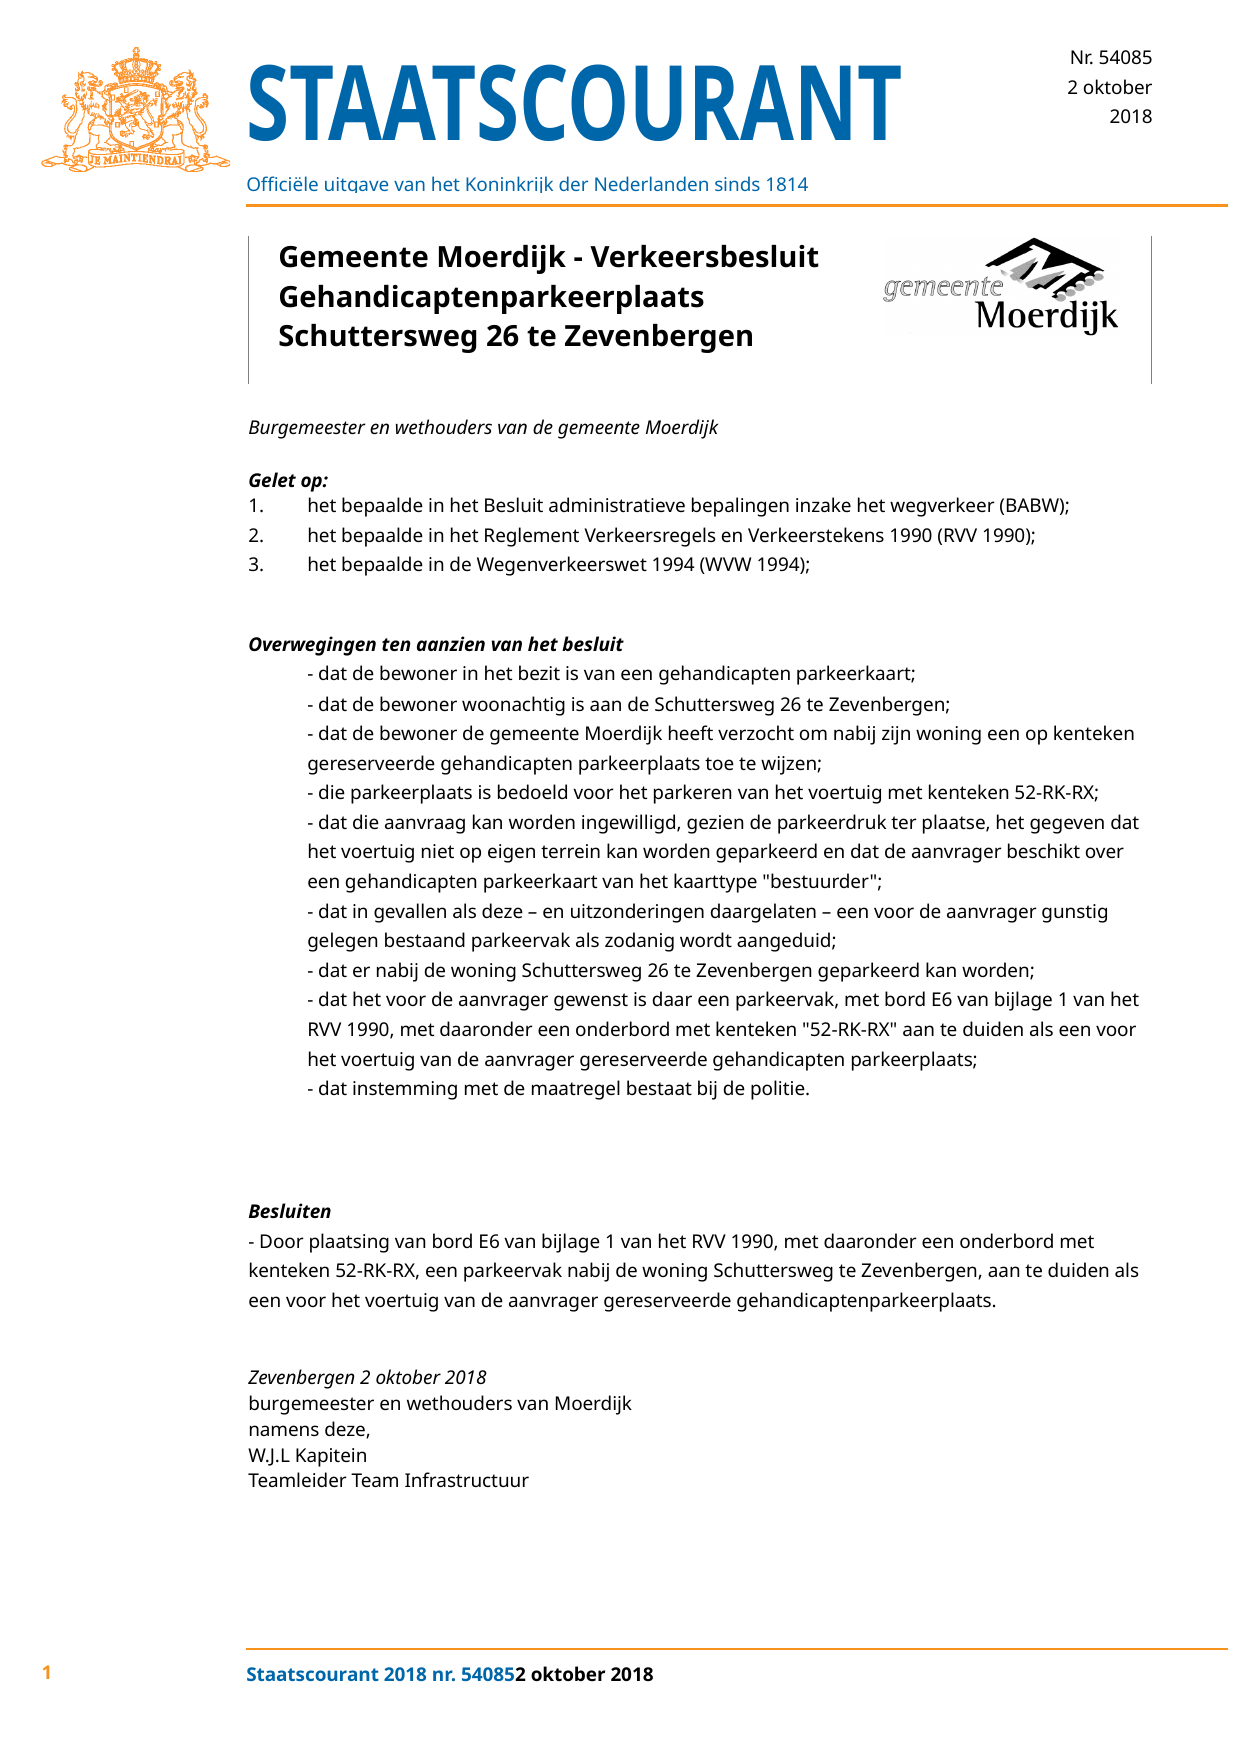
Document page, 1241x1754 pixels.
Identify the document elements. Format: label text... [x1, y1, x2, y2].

list - dat de bewoner in het bezit is van een gehandicapten parkeerkaart; [248, 657, 1152, 686]
text Burgemeester en wethouders van de gemeente Moerdijk [248, 414, 1152, 440]
text namens deze, [248, 1416, 1152, 1442]
text Zevenbergen 2 oktober 2018 [248, 1364, 1152, 1390]
list - dat het voor de aanvrager gewenst is daar een parkeervak, met bord E6 van bijlage 1 van het RVV 1990, met daaronder een onderbord met kenteken "52-RK-RX" aan te duiden als een voor het voertuig van de aanvrager gereserveerde gehandicapten parkeerplaats; [248, 987, 1152, 1071]
list - dat instemming met de maatregel bestaat bij de politie. [248, 1075, 1152, 1101]
text burgemeester en wethouders van Moerdijk [248, 1390, 1152, 1416]
list het bepaalde in de Wegenverkeerswet 1994 (WVW 1994); [248, 552, 1152, 577]
list - dat de bewoner woonachtig is aan de Schuttersweg 26 te Zevenbergen; [248, 691, 1152, 716]
list - dat er nabij de woning Schuttersweg 26 te Zevenbergen geparkeerd kan worden; [248, 957, 1152, 983]
text Gelet op: [248, 467, 1152, 492]
table_header Gemeente Moerdijk - Verkeersbesluit Gehandicaptenparkeerplaats Schuttersweg 26 te Zevenbergen [249, 236, 850, 384]
text - Door plaatsing van bord E6 van bijlage 1 van het RVV 1990, met daaronder een onderbord met kenteken 52-RK-RX, een parkeervak nabij de woning Schuttersweg te Zevenbergen, aan te duiden als een voor het voertuig van de aanvrager gereserveerde gehandicaptenparkeerplaats. [248, 1228, 1152, 1313]
text Teamleider Team Infrastructuur [248, 1467, 1152, 1493]
text Overwegingen ten aanzien van het besluit [248, 631, 1152, 657]
list het bepaalde in het Besluit administratieve bepalingen inzake het wegverkeer (BABW); [248, 492, 1152, 518]
list - dat die aanvraag kan worden ingewilligd, gezien de parkeerdruk ter plaatse, het gegeven dat het voertuig niet op eigen terrein kan worden geparkeerd en dat de aanvrager beschikt over een gehandicapten parkeerkaart van het kaarttype "bestuurder"; [248, 809, 1152, 894]
list het bepaalde in het Reglement Verkeersregels en Verkeerstekens 1990 (RVV 1990); [248, 522, 1152, 548]
picture [41, 47, 231, 172]
list - die parkeerplaats is bedoeld voor het parkeren van het voertuig met kenteken 52-RK-RX; [248, 779, 1152, 805]
text W.J.L Kapitein [248, 1442, 1152, 1467]
list - dat de bewoner de gemeente Moerdijk heeft verzocht om nabij zijn woning een op kenteken gereserveerde gehandicapten parkeerplaats toe te wijzen; [248, 720, 1152, 776]
list - dat in gevallen als deze – en uitzonderingen daargelaten – een voor de aanvrager gunstig gelegen bestaand parkeervak als zodanig wordt aangeduid; [248, 898, 1152, 953]
picture [882, 236, 1119, 336]
text Besluiten [248, 1198, 1152, 1224]
table_header [850, 236, 1151, 384]
